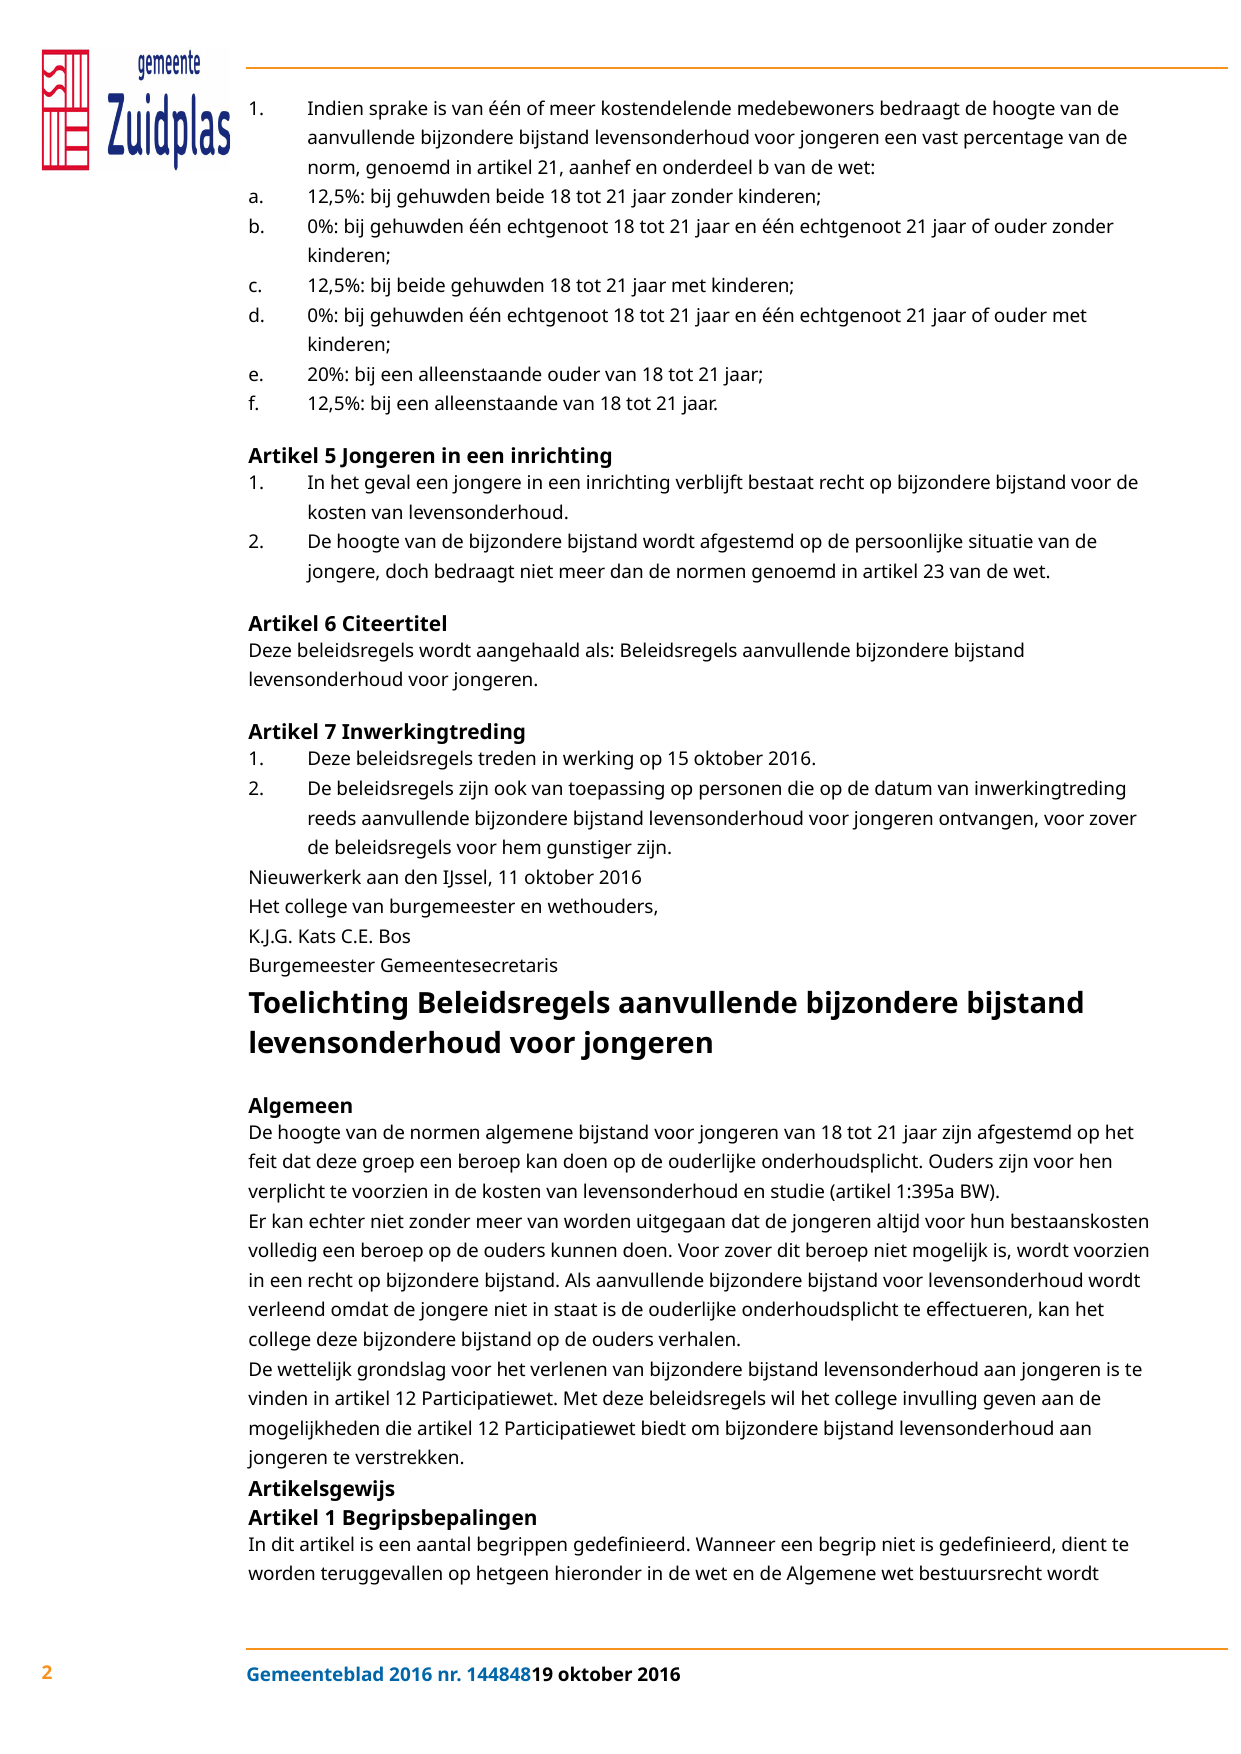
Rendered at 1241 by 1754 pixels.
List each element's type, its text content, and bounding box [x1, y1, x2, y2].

list Indien sprake is van één of meer kostendelende medebewoners bedraagt de hoogte van de aanvullende bijzondere bijstand levensonderhoud voor jongeren een vast percentage van de norm, genoemd in artikel 21, aanhef en onderdeel b van de wet: [248, 95, 1152, 180]
text Artikel 1 Begripsbepalingen [248, 1503, 1152, 1531]
list 12,5%: bij gehuwden beide 18 tot 21 jaar zonder kinderen; [248, 183, 1152, 209]
list De hoogte van de bijzondere bijstand wordt afgestemd op de persoonlijke situatie van de jongere, doch bedraagt niet meer dan de normen genoemd in artikel 23 van de wet. [248, 529, 1152, 584]
text Het college van burgemeester en wethouders, [248, 893, 1152, 919]
text In dit artikel is een aantal begrippen gedefinieerd. Wanneer een begrip niet is gedefinieerd, dient te worden teruggevallen op hetgeen hieronder in de wet en de Algemene wet bestuursrecht wordt [248, 1531, 1152, 1586]
list Deze beleidsregels treden in werking op 15 oktober 2016. [248, 746, 1152, 771]
text De wettelijk grondslag voor het verlenen van bijzondere bijstand levensonderhoud aan jongeren is te vinden in artikel 12 Participatiewet. Met deze beleidsregels wil het college invulling geven aan de mogelijkheden die artikel 12 Participatiewet biedt om bijzondere bijstand levensonderhoud aan jongeren te verstrekken. [248, 1356, 1152, 1470]
text K.J.G. Kats C.E. Bos [248, 923, 1152, 949]
text Artikel 7 Inwerkingtreding [248, 717, 1152, 746]
text Deze beleidsregels wordt aangehaald als: Beleidsregels aanvullende bijzondere bijstand levensonderhoud voor jongeren. [248, 637, 1152, 692]
text Toelichting Beleidsregels aanvullende bijzondere bijstand levensonderhoud voor jongeren [248, 982, 1152, 1062]
text Artikel 6 Citeertitel [248, 609, 1152, 637]
text Algemeen [248, 1091, 1152, 1119]
list 12,5%: bij beide gehuwden 18 tot 21 jaar met kinderen; [248, 272, 1152, 298]
list 0%: bij gehuwden één echtgenoot 18 tot 21 jaar en één echtgenoot 21 jaar of ouder zonder kinderen; [248, 213, 1152, 268]
picture [41, 47, 231, 172]
list In het geval een jongere in een inrichting verblijft bestaat recht op bijzondere bijstand voor de kosten van levensonderhoud. [248, 469, 1152, 525]
list De beleidsregels zijn ook van toepassing op personen die op de datum van inwerkingtreding reeds aanvullende bijzondere bijstand levensonderhoud voor jongeren ontvangen, voor zover de beleidsregels voor hem gunstiger zijn. [248, 775, 1152, 860]
text Artikelsgewijs [248, 1474, 1152, 1503]
text Artikel 5 Jongeren in een inrichting [248, 441, 1152, 469]
text Er kan echter niet zonder meer van worden uitgegaan dat de jongeren altijd voor hun bestaanskosten volledig een beroep op de ouders kunnen doen. Voor zover dit beroep niet mogelijk is, wordt voorzien in een recht op bijzondere bijstand. Als aanvullende bijzondere bijstand voor levensonderhoud wordt verleend omdat de jongere niet in staat is de ouderlijke onderhoudsplicht te effectueren, kan het college deze bijzondere bijstand op de ouders verhalen. [248, 1208, 1152, 1352]
text Burgemeester Gemeentesecretaris [248, 953, 1152, 978]
text Nieuwerkerk aan den IJssel, 11 oktober 2016 [248, 864, 1152, 889]
list 20%: bij een alleenstaande ouder van 18 tot 21 jaar; [248, 361, 1152, 387]
list 0%: bij gehuwden één echtgenoot 18 tot 21 jaar en één echtgenoot 21 jaar of ouder met kinderen; [248, 302, 1152, 357]
text De hoogte van de normen algemene bijstand voor jongeren van 18 tot 21 jaar zijn afgestemd op het feit dat deze groep een beroep kan doen op de ouderlijke onderhoudsplicht. Ouders zijn voor hen verplicht te voorzien in de kosten van levensonderhoud en studie (artikel 1:395a BW). [248, 1119, 1152, 1204]
list 12,5%: bij een alleenstaande van 18 tot 21 jaar. [248, 391, 1152, 416]
